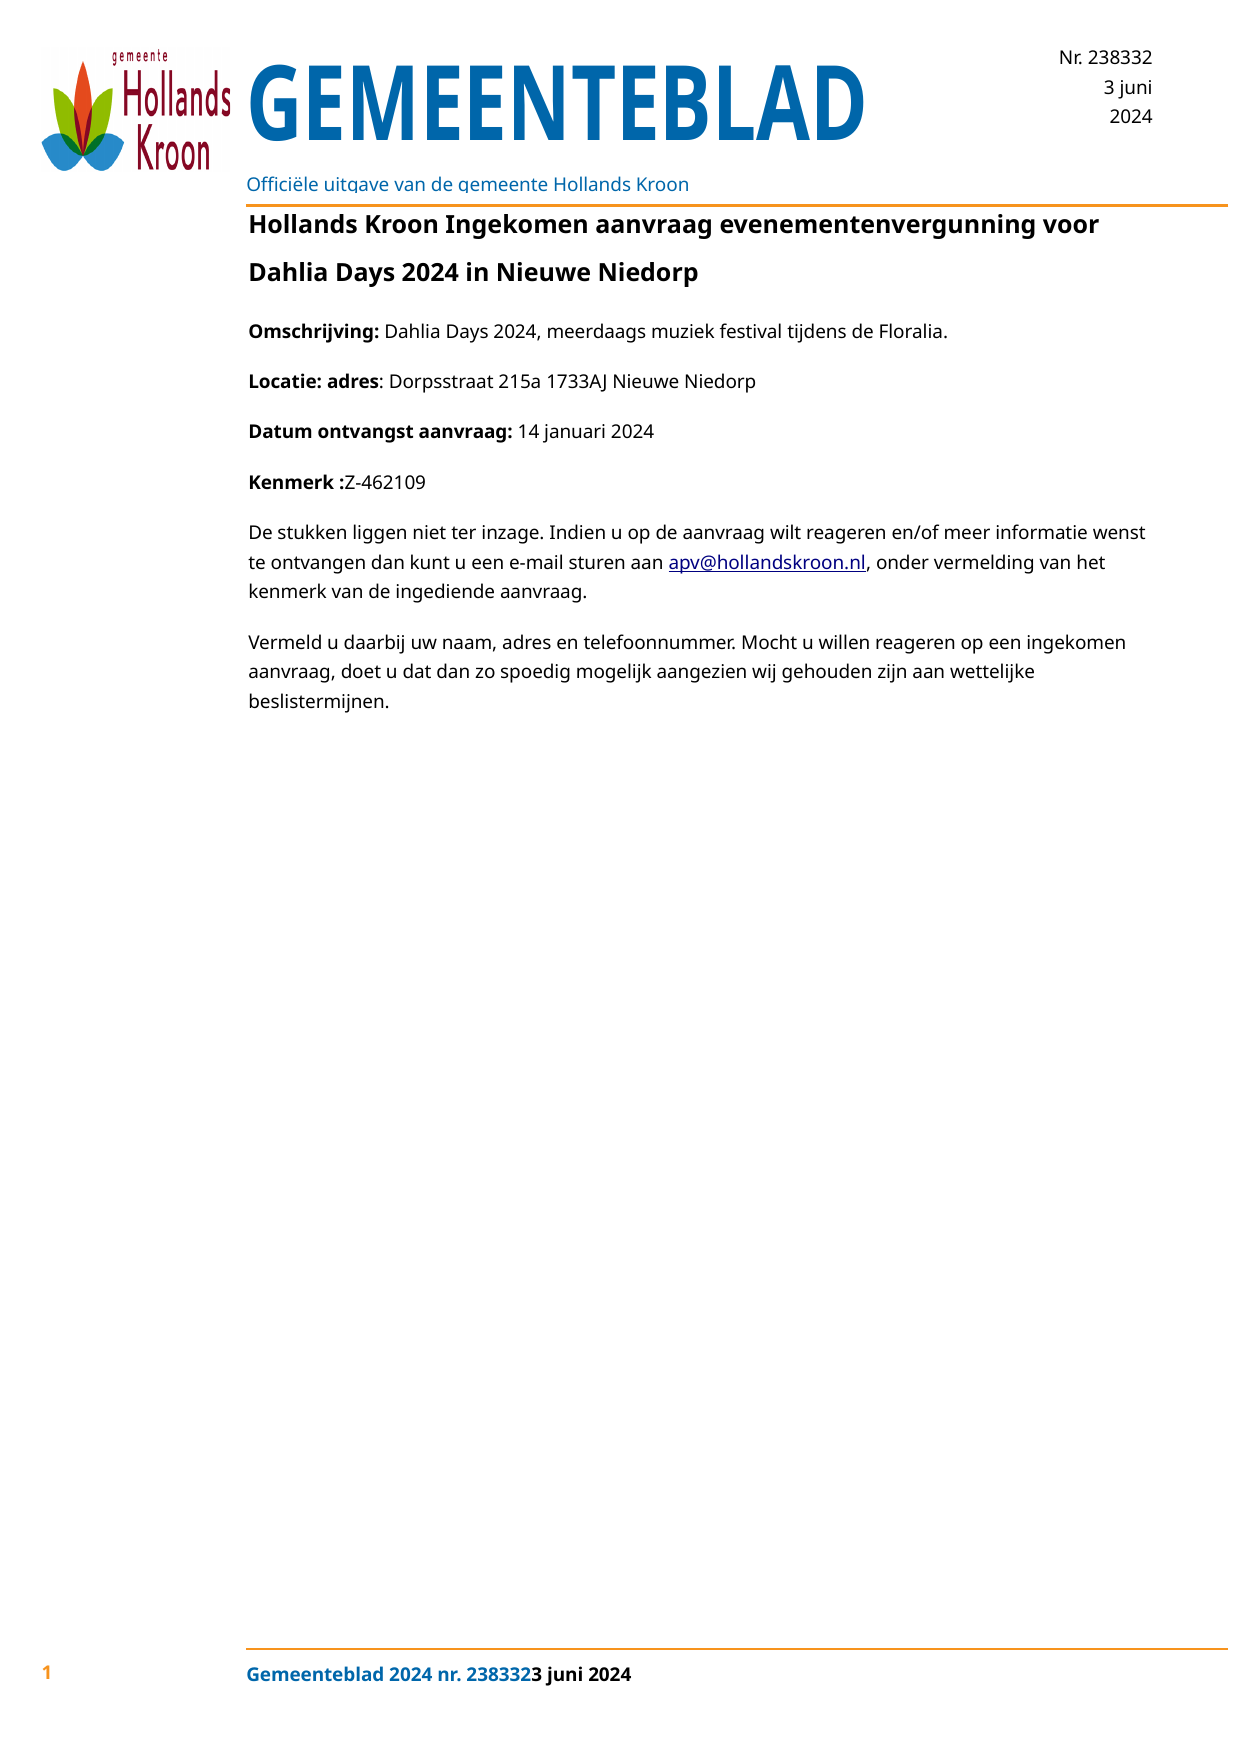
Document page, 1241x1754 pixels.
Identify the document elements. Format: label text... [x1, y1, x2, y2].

text Hollands Kroon Ingekomen aanvraag evenementenvergunning voor Dahlia Days 2024 in Nieuwe Niedorp [248, 207, 1152, 288]
picture [41, 47, 231, 172]
text Locatie: adres: Dorpsstraat 215a 1733AJ Nieuwe Niedorp [248, 368, 1152, 394]
text Kenmerk :Z-462109 [248, 469, 1152, 495]
text Vermeld u daarbij uw naam, adres en telefoonnummer. Mocht u willen reageren op een ingekomen aanvraag, doet u dat dan zo spoedig mogelijk aangezien wij gehouden zijn aan wettelijke beslistermijnen. [248, 629, 1152, 714]
text De stukken liggen niet ter inzage. Indien u op de aanvraag wilt reageren en/of meer informatie wenst te ontvangen dan kunt u een e-mail sturen aan apv@hollandskroon.nl, onder vermelding van het kenmerk van de ingediende aanvraag. [248, 519, 1152, 604]
text Datum ontvangst aanvraag: 14 januari 2024 [248, 419, 1152, 444]
text Omschrijving: Dahlia Days 2024, meerdaags muziek festival tijdens de Floralia. [248, 318, 1152, 344]
